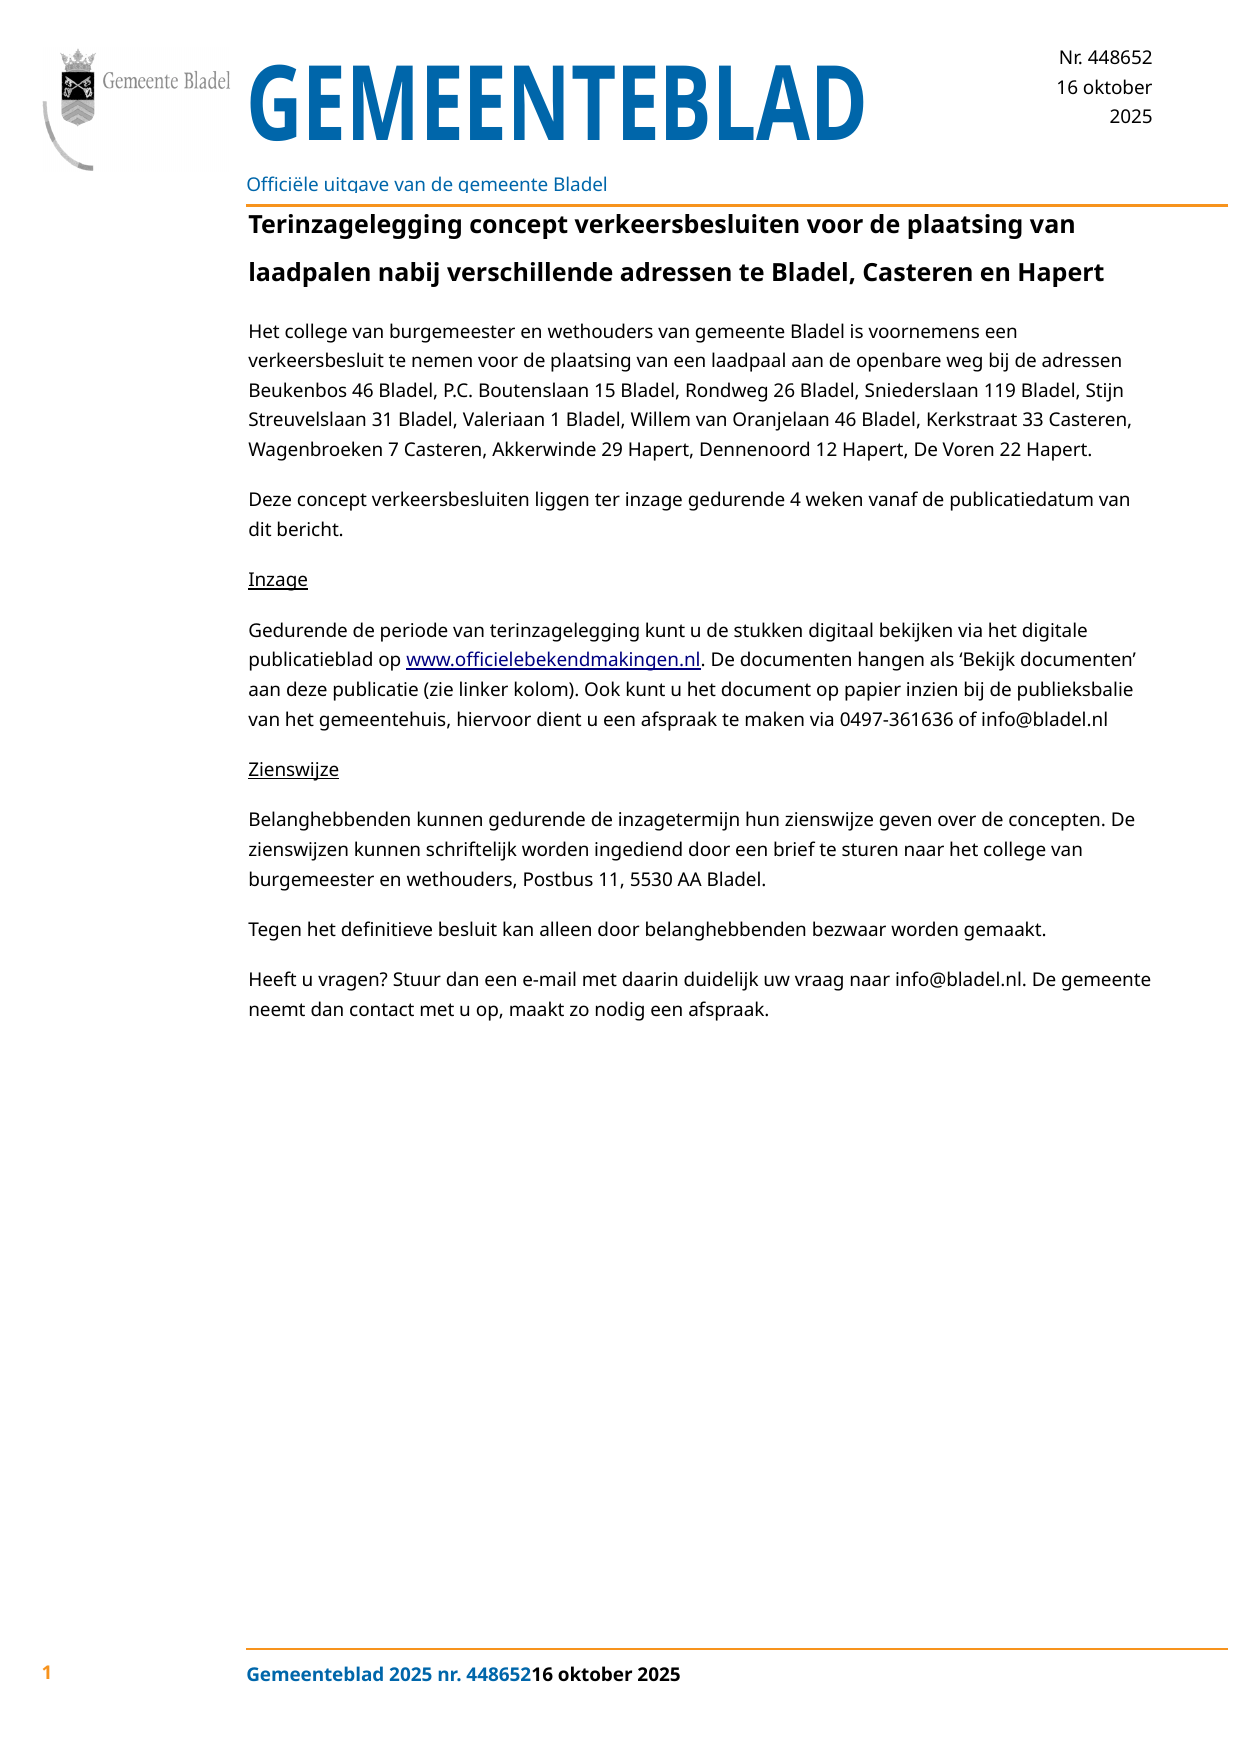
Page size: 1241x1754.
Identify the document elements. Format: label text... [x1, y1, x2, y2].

text Gedurende de periode van terinzagelegging kunt u de stukken digitaal bekijken via het digitale publicatieblad op www.officielebekendmakingen.nl. De documenten hangen als ‘Bekijk documenten’ aan deze publicatie (zie linker kolom). Ook kunt u het document op papier inzien bij de publieksbalie van het gemeentehuis, hiervoor dient u een afspraak te maken via 0497-361636 of info@bladel.nl [248, 617, 1152, 732]
text Zienswijze [248, 756, 1152, 782]
text Het college van burgemeester en wethouders van gemeente Bladel is voornemens een verkeersbesluit te nemen voor de plaatsing van een laadpaal aan de openbare weg bij de adressen Beukenbos 46 Bladel, P.C. Boutenslaan 15 Bladel, Rondweg 26 Bladel, Sniederslaan 119 Bladel, Stijn Streuvelslaan 31 Bladel, Valeriaan 1 Bladel, Willem van Oranjelaan 46 Bladel, Kerkstraat 33 Casteren, Wagenbroeken 7 Casteren, Akkerwinde 29 Hapert, Dennenoord 12 Hapert, De Voren 22 Hapert. [248, 318, 1152, 462]
text Tegen het definitieve besluit kan alleen door belanghebbenden bezwaar worden gemaakt. [248, 916, 1152, 942]
text Heeft u vragen? Stuur dan een e-mail met daarin duidelijk uw vraag naar info@bladel.nl. De gemeente neemt dan contact met u op, maakt zo nodig een afspraak. [248, 967, 1152, 1022]
text Belanghebbenden kunnen gedurende de inzagetermijn hun zienswijze geven over de concepten. De zienswijzen kunnen schriftelijk worden ingediend door een brief te sturen naar het college van burgemeester en wethouders, Postbus 11, 5530 AA Bladel. [248, 807, 1152, 892]
text Terinzagelegging concept verkeersbesluiten voor de plaatsing van laadpalen nabij verschillende adressen te Bladel, Casteren en Hapert [248, 207, 1152, 288]
text Deze concept verkeersbesluiten liggen ter inzage gedurende 4 weken vanaf de publicatiedatum van dit bericht. [248, 487, 1152, 542]
picture [41, 47, 231, 172]
text Inzage [248, 567, 1152, 592]
